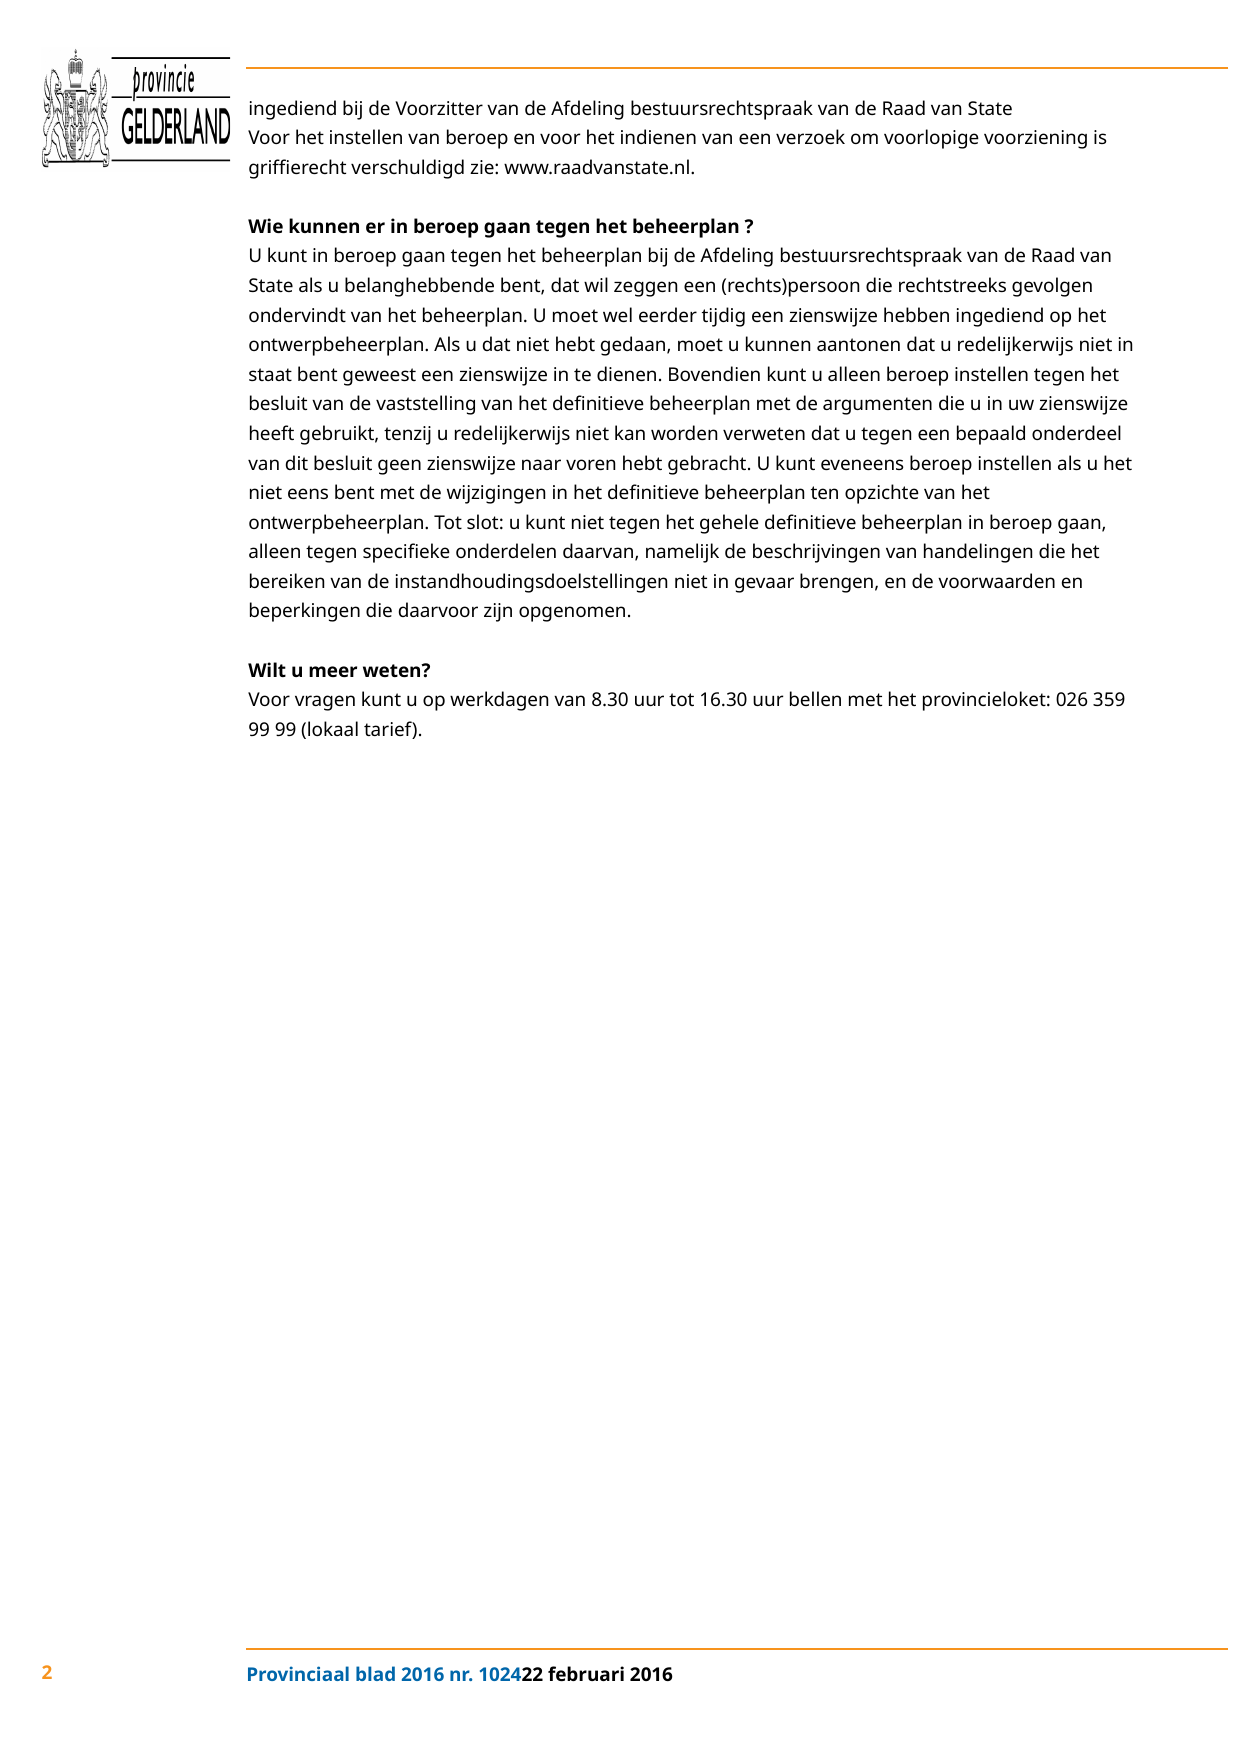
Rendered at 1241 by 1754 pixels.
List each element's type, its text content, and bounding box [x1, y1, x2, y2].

text Voor vragen kunt u op werkdagen van 8.30 uur tot 16.30 uur bellen met het provincieloket: 026 359 99 99 (lokaal tarief). [248, 686, 1152, 742]
text U kunt in beroep gaan tegen het beheerplan bij de Afdeling bestuursrechtspraak van de Raad van State als u belanghebbende bent, dat wil zeggen een (rechts)persoon die rechtstreeks gevolgen ondervindt van het beheerplan. U moet wel eerder tijdig een zienswijze hebben ingediend op het ontwerpbeheerplan. Als u dat niet hebt gedaan, moet u kunnen aantonen dat u redelijkerwijs niet in staat bent geweest een zienswijze in te dienen. Bovendien kunt u alleen beroep instellen tegen het besluit van de vaststelling van het definitieve beheerplan met de argumenten die u in uw zienswijze heeft gebruikt, tenzij u redelijkerwijs niet kan worden verweten dat u tegen een bepaald onderdeel van dit besluit geen zienswijze naar voren hebt gebracht. U kunt eveneens beroep instellen als u het niet eens bent met de wijzigingen in het definitieve beheerplan ten opzichte van het ontwerpbeheerplan. Tot slot: u kunt niet tegen het gehele definitieve beheerplan in beroep gaan, alleen tegen specifieke onderdelen daarvan, namelijk de beschrijvingen van handelingen die het bereiken van de instandhoudingsdoelstellingen niet in gevaar brengen, en de voorwaarden en beperkingen die daarvoor zijn opgenomen. [248, 243, 1152, 623]
text Wie kunnen er in beroep gaan tegen het beheerplan ? [248, 213, 1152, 239]
text Wilt u meer weten? [248, 657, 1152, 683]
text ingediend bij de Voorzitter van de Afdeling bestuursrechtspraak van de Raad van State [248, 95, 1152, 121]
picture [41, 47, 231, 172]
text Voor het instellen van beroep en voor het indienen van een verzoek om voorlopige voorziening is griffierecht verschuldigd zie: www.raadvanstate.nl. [248, 124, 1152, 180]
